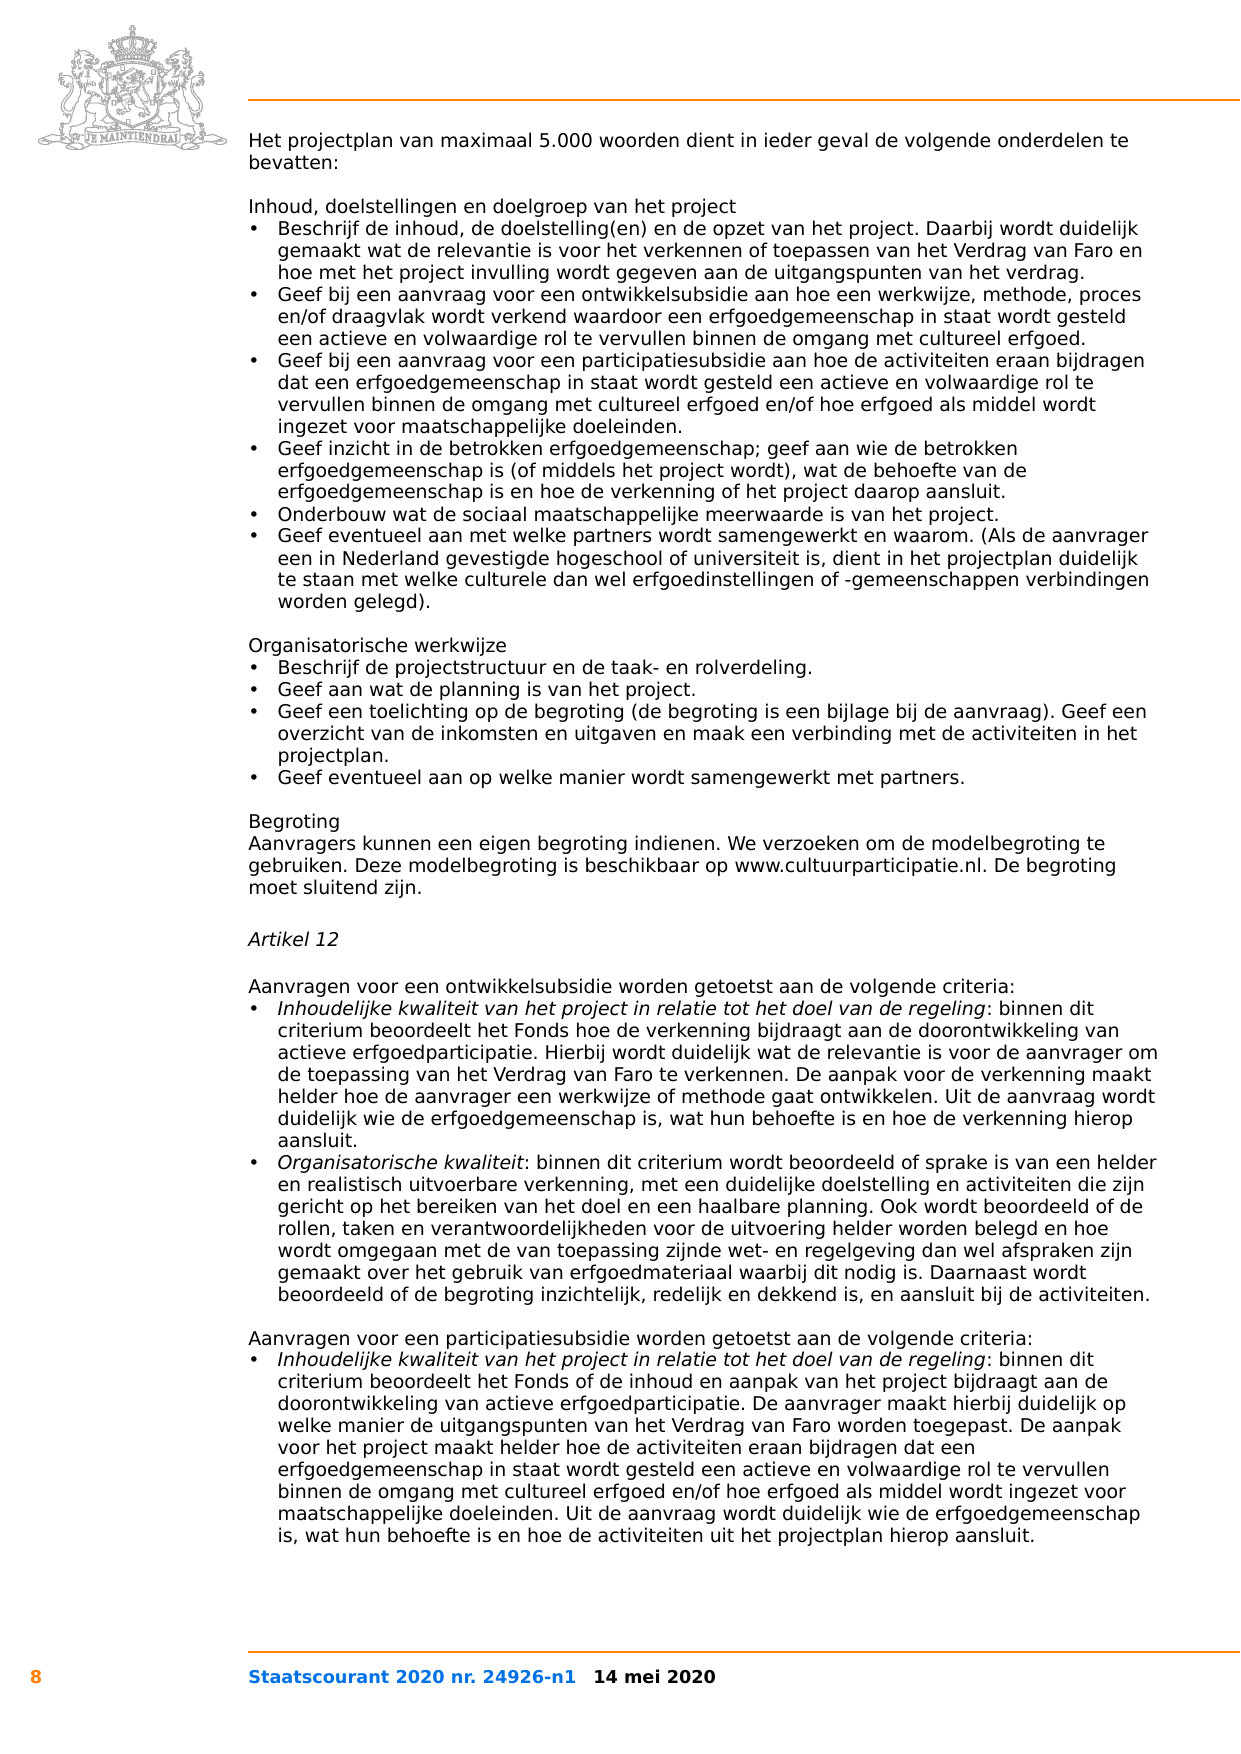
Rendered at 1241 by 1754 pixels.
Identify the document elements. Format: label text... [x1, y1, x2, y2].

text • Geef eventueel aan met welke partners wordt samengewerkt en waarom. (Als de aanvrager een in Nederland gevestigde hogeschool of universiteit is, dient in het projectplan duidelijk te staan met welke culturele dan wel erfgoedinstellingen of -gemeenschappen verbindingen worden gelegd). [248, 525, 1163, 613]
text • Geef een toelichting op de begroting (de begroting is een bijlage bij de aanvraag). Geef een overzicht van de inkomsten en uitgaven en maak een verbinding met de activiteiten in het projectplan. [248, 701, 1163, 767]
text Aanvragen voor een participatiesubsidie worden getoetst aan de volgende criteria: [248, 1327, 1163, 1349]
text Inhoud, doelstellingen en doelgroep van het project [248, 196, 1163, 218]
text Aanvragers kunnen een eigen begroting indienen. We verzoeken om de modelbegroting te gebruiken. Deze modelbegroting is beschikbaar op www.cultuurparticipatie.nl. De begroting moet sluitend zijn. [248, 833, 1163, 899]
text Aanvragen voor een ontwikkelsubsidie worden getoetst aan de volgende criteria: [248, 976, 1163, 998]
text • Beschrijf de projectstructuur en de taak- en rolverdeling. [248, 657, 1163, 679]
text • Geef bij een aanvraag voor een ontwikkelsubsidie aan hoe een werkwijze, methode, proces en/of draagvlak wordt verkend waardoor een erfgoedgemeenschap in staat wordt gesteld een actieve en volwaardige rol te vervullen binnen de omgang met cultureel erfgoed. [248, 284, 1163, 349]
text • Onderbouw wat de sociaal maatschappelijke meerwaarde is van het project. [248, 503, 1163, 525]
text • Inhoudelijke kwaliteit van het project in relatie tot het doel van de regeling: binnen dit criterium beoordeelt het Fonds hoe de verkenning bijdraagt aan de doorontwikkeling van actieve erfgoedparticipatie. Hierbij wordt duidelijk wat de relevantie is voor de aanvrager om de toepassing van het Verdrag van Faro te verkennen. De aanpak voor de verkenning maakt helder hoe de aanvrager een werkwijze of methode gaat ontwikkelen. Uit de aanvraag wordt duidelijk wie de erfgoedgemeenschap is, wat hun behoefte is en hoe de verkenning hierop aansluit. [248, 998, 1163, 1152]
subtitle Artikel 12 [248, 929, 1163, 951]
text • Beschrijf de inhoud, de doelstelling(en) en de opzet van het project. Daarbij wordt duidelijk gemaakt wat de relevantie is voor het verkennen of toepassen van het Verdrag van Faro en hoe met het project invulling wordt gegeven aan de uitgangspunten van het verdrag. [248, 218, 1163, 284]
text • Geef eventueel aan op welke manier wordt samengewerkt met partners. [248, 767, 1163, 789]
text Organisatorische werkwijze [248, 635, 1163, 657]
text • Geef bij een aanvraag voor een participatiesubsidie aan hoe de activiteiten eraan bijdragen dat een erfgoedgemeenschap in staat wordt gesteld een actieve en volwaardige rol te vervullen binnen de omgang met cultureel erfgoed en/of hoe erfgoed als middel wordt ingezet voor maatschappelijke doeleinden. [248, 349, 1163, 437]
text Begroting [248, 811, 1163, 833]
text • Geef inzicht in de betrokken erfgoedgemeenschap; geef aan wie de betrokken erfgoedgemeenschap is (of middels het project wordt), wat de behoefte van de erfgoedgemeenschap is en hoe de verkenning of het project daarop aansluit. [248, 437, 1163, 503]
text • Organisatorische kwaliteit: binnen dit criterium wordt beoordeeld of sprake is van een helder en realistisch uitvoerbare verkenning, met een duidelijke doelstelling en activiteiten die zijn gericht op het bereiken van het doel en een haalbare planning. Ook wordt beoordeeld of de rollen, taken en verantwoordelijkheden voor de uitvoering helder worden belegd en hoe wordt omgegaan met de van toepassing zijnde wet- en regelgeving dan wel afspraken zijn gemaakt over het gebruik van erfgoedmateriaal waarbij dit nodig is. Daarnaast wordt beoordeeld of de begroting inzichtelijk, redelijk en dekkend is, en aansluit bij de activiteiten. [248, 1152, 1163, 1306]
picture [38, 25, 227, 150]
text Het projectplan van maximaal 5.000 woorden dient in ieder geval de volgende onderdelen te bevatten: [248, 130, 1163, 174]
text • Geef aan wat de planning is van het project. [248, 679, 1163, 701]
text • Inhoudelijke kwaliteit van het project in relatie tot het doel van de regeling: binnen dit criterium beoordeelt het Fonds of de inhoud en aanpak van het project bijdraagt aan de doorontwikkeling van actieve erfgoedparticipatie. De aanvrager maakt hierbij duidelijk op welke manier de uitgangspunten van het Verdrag van Faro worden toegepast. De aanpak voor het project maakt helder hoe de activiteiten eraan bijdragen dat een erfgoedgemeenschap in staat wordt gesteld een actieve en volwaardige rol te vervullen binnen de omgang met cultureel erfgoed en/of hoe erfgoed als middel wordt ingezet voor maatschappelijke doeleinden. Uit de aanvraag wordt duidelijk wie de erfgoedgemeenschap is, wat hun behoefte is en hoe de activiteiten uit het projectplan hierop aansluit. [248, 1349, 1163, 1547]
